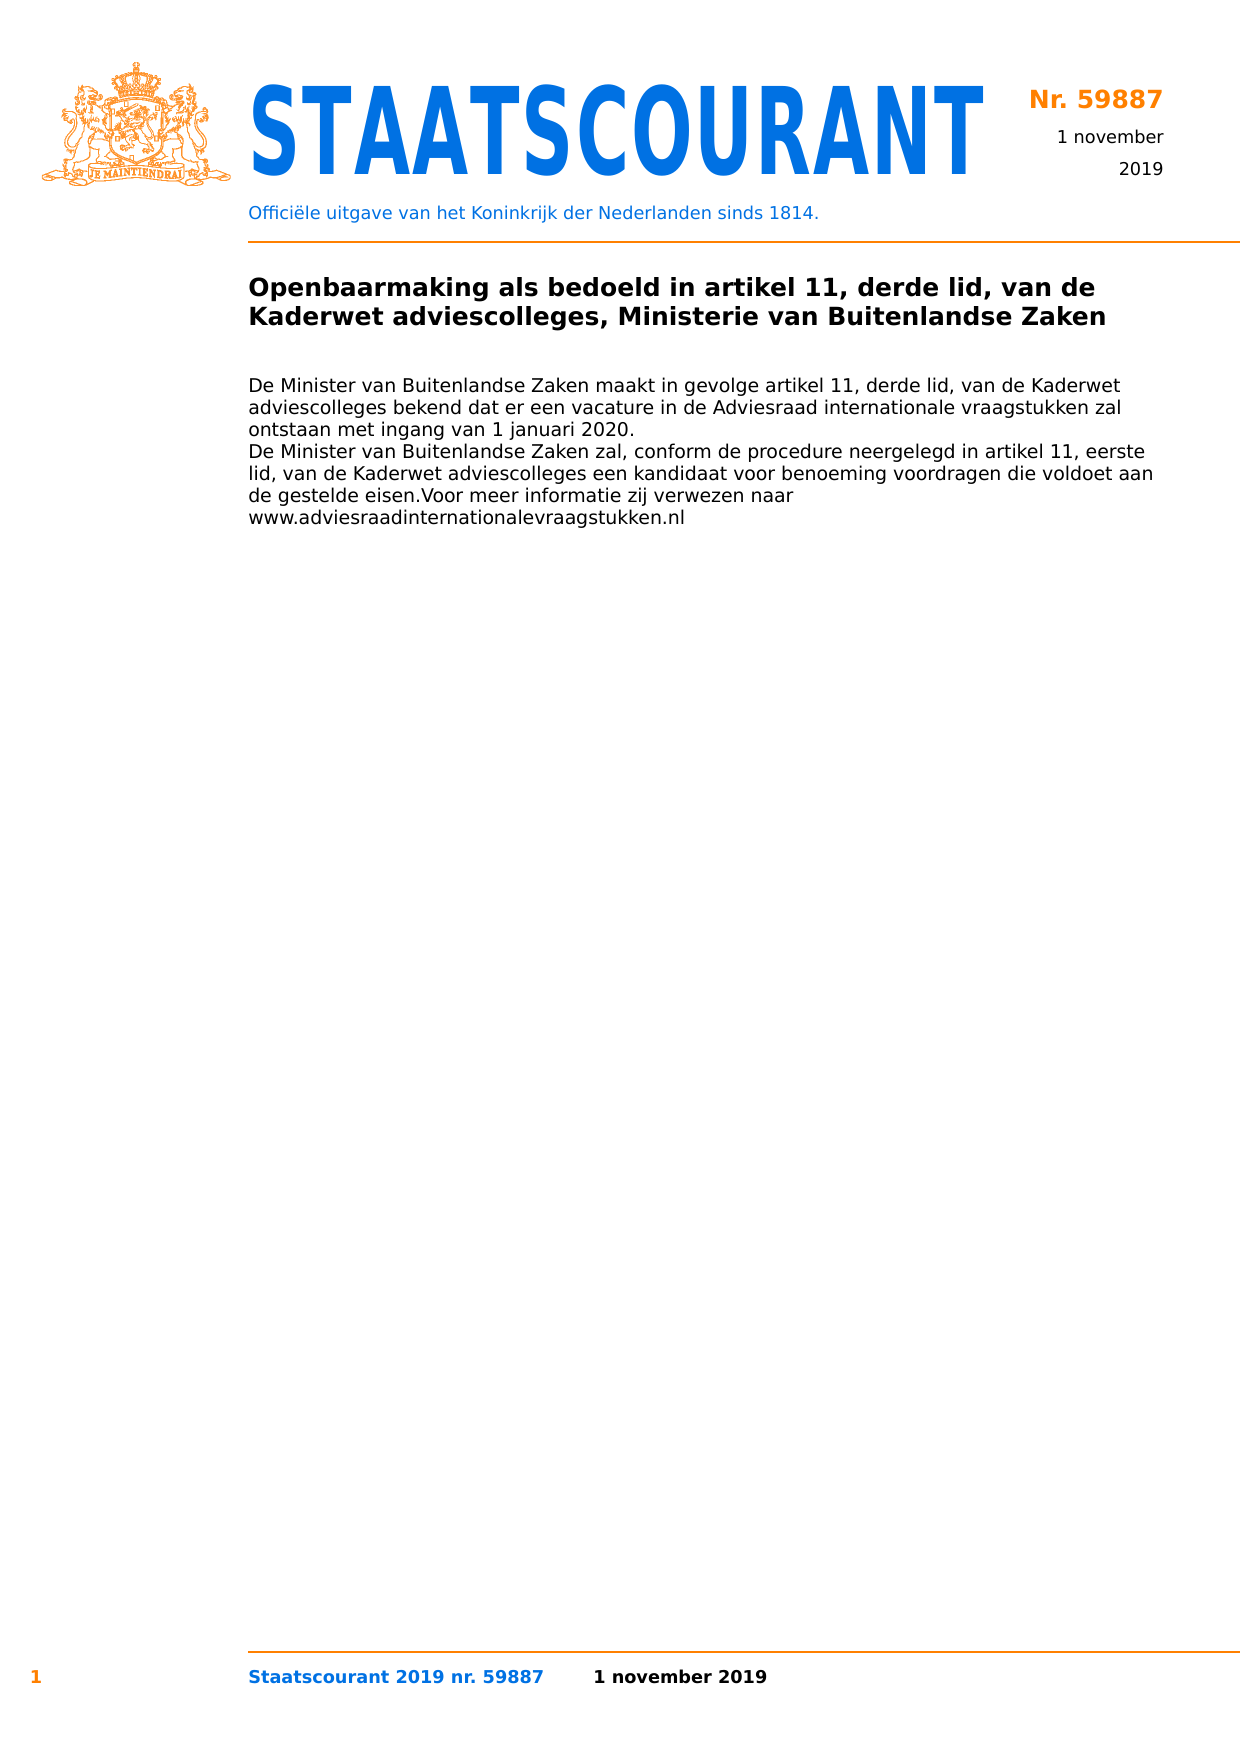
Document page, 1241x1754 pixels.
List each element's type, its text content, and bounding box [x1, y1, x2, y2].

table_cell Officiële uitgave van het Koninkrijk der Nederlanden sinds 1814. [248, 203, 1240, 241]
text De Minister van Buitenlandse Zaken zal, conform de procedure neergelegd in artikel 11, eerste lid, van de Kaderwet adviescolleges een kandidaat voor benoeming voordragen die voldoet aan de gestelde eisen.Voor meer informatie zij verwezen naar www.adviesraadinternationalevraagstukken.nl [248, 441, 1163, 529]
subtitle Openbaarmaking als bedoeld in artikel 11, derde lid, van de Kaderwet adviescolleges, Ministerie van Buitenlandse Zaken [248, 273, 1163, 331]
table_header [25, 62, 248, 241]
picture [41, 62, 231, 186]
table_header STAATSCOURANT [248, 62, 998, 203]
table_cell 1 november [998, 121, 1240, 153]
table_cell 2019 [998, 153, 1240, 203]
table_header Nr. 59887 [998, 62, 1240, 121]
text De Minister van Buitenlandse Zaken maakt in gevolge artikel 11, derde lid, van de Kaderwet adviescolleges bekend dat er een vacature in de Adviesraad internationale vraagstukken zal ontstaan met ingang van 1 januari 2020. [248, 375, 1163, 441]
